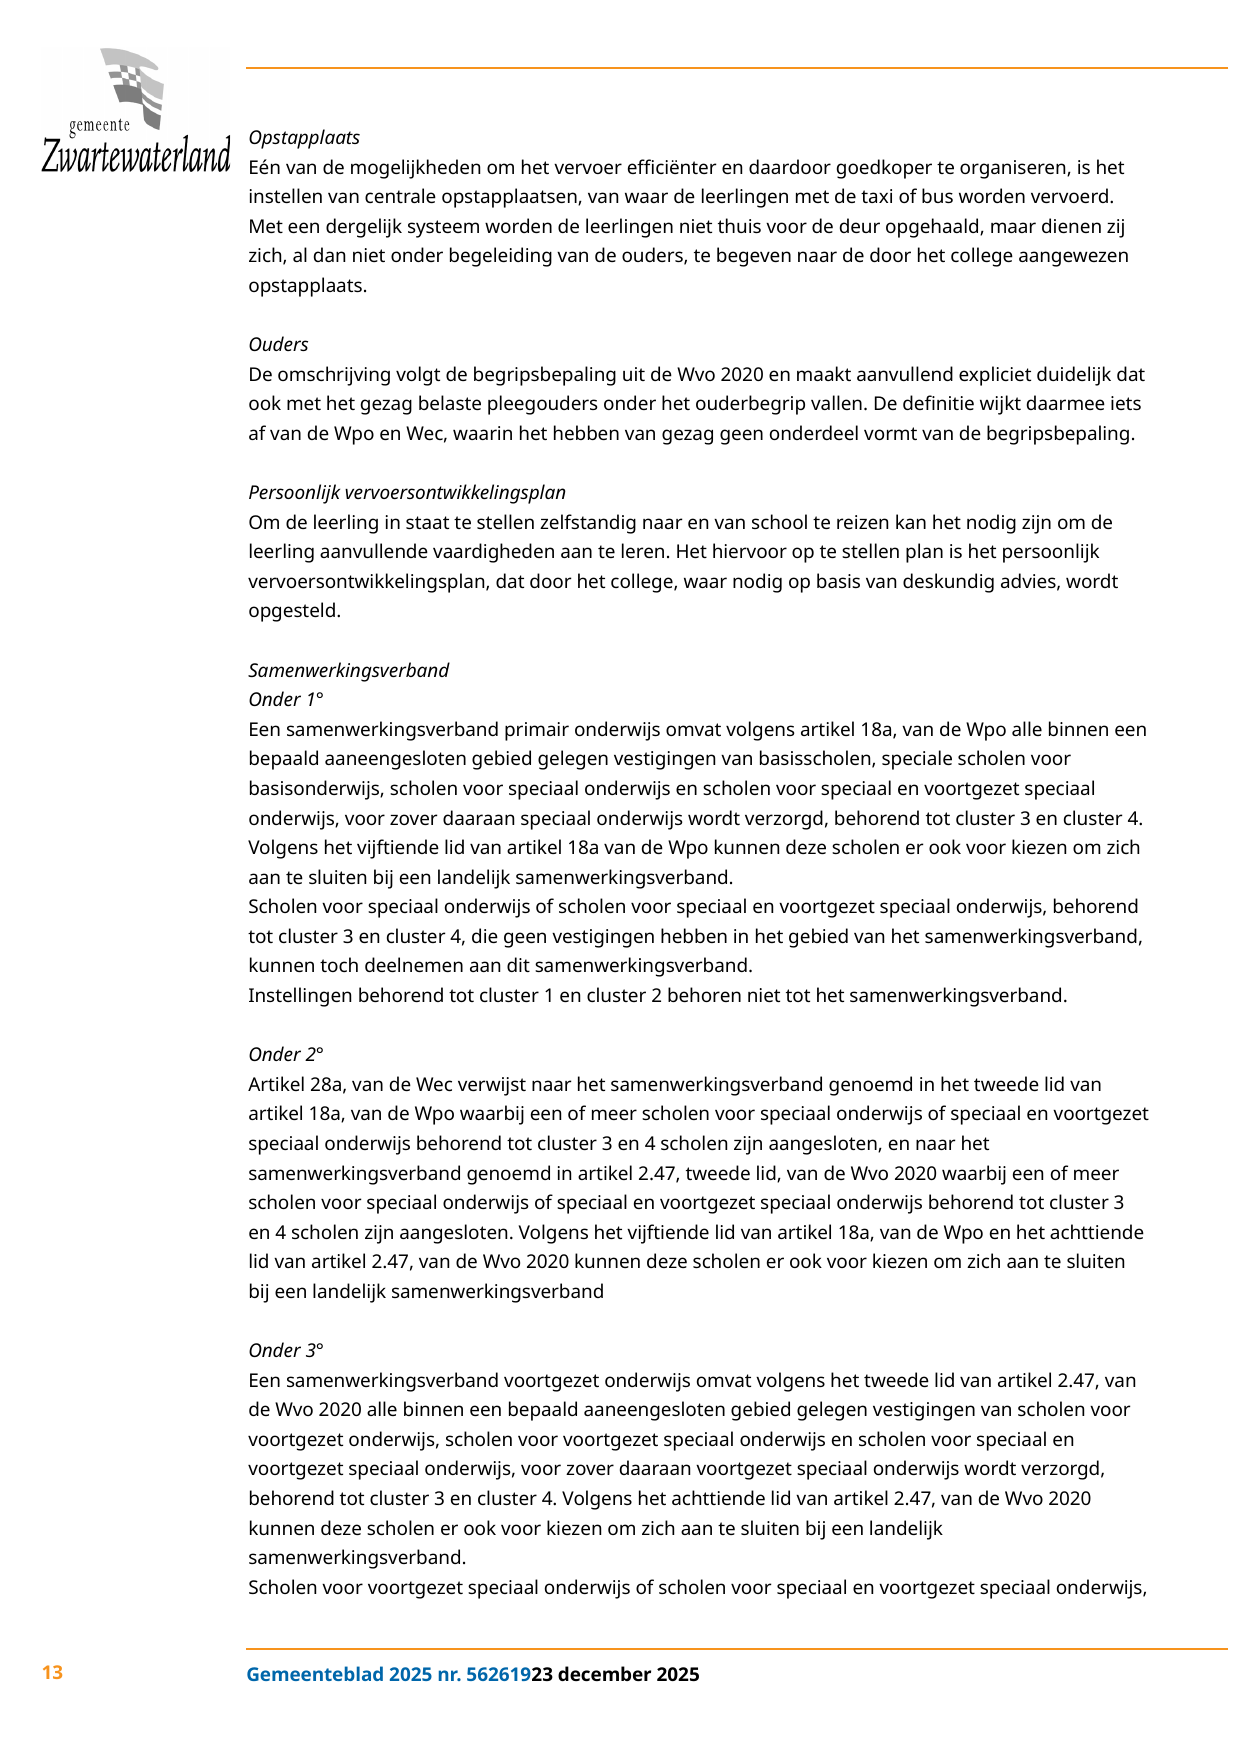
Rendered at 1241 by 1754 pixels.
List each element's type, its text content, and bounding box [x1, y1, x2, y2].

text Ouders [248, 331, 1152, 357]
text Een samenwerkingsverband primair onderwijs omvat volgens artikel 18a, van de Wpo alle binnen een bepaald aaneengesloten gebied gelegen vestigingen van basisscholen, speciale scholen voor basisonderwijs, scholen voor speciaal onderwijs en scholen voor speciaal en voortgezet speciaal onderwijs, voor zover daaraan speciaal onderwijs wordt verzorgd, behorend tot cluster 3 en cluster 4. Volgens het vijftiende lid van artikel 18a van de Wpo kunnen deze scholen er ook voor kiezen om zich aan te sluiten bij een landelijk samenwerkingsverband. [248, 716, 1152, 890]
text Scholen voor voortgezet speciaal onderwijs of scholen voor speciaal en voortgezet speciaal onderwijs, [248, 1574, 1152, 1600]
text Persoonlijk vervoersontwikkelingsplan [248, 479, 1152, 505]
text Scholen voor speciaal onderwijs of scholen voor speciaal en voortgezet speciaal onderwijs, behorend tot cluster 3 en cluster 4, die geen vestigingen hebben in het gebied van het samenwerkingsverband, kunnen toch deelnemen aan dit samenwerkingsverband. [248, 893, 1152, 978]
text Onder 2° [248, 1041, 1152, 1067]
text Om de leerling in staat te stellen zelfstandig naar en van school te reizen kan het nodig zijn om de leerling aanvullende vaardigheden aan te leren. Het hiervoor op te stellen plan is het persoonlijk vervoersontwikkelingsplan, dat door het college, waar nodig op basis van deskundig advies, wordt opgesteld. [248, 509, 1152, 623]
text Artikel 28a, van de Wec verwijst naar het samenwerkingsverband genoemd in het tweede lid van artikel 18a, van de Wpo waarbij een of meer scholen voor speciaal onderwijs of speciaal en voortgezet speciaal onderwijs behorend tot cluster 3 en 4 scholen zijn aangesloten, en naar het samenwerkingsverband genoemd in artikel 2.47, tweede lid, van de Wvo 2020 waarbij een of meer scholen voor speciaal onderwijs of speciaal en voortgezet speciaal onderwijs behorend tot cluster 3 en 4 scholen zijn aangesloten. Volgens het vijftiende lid van artikel 18a, van de Wpo en het achttiende lid van artikel 2.47, van de Wvo 2020 kunnen deze scholen er ook voor kiezen om zich aan te sluiten bij een landelijk samenwerkingsverband [248, 1071, 1152, 1304]
text De omschrijving volgt de begripsbepaling uit de Wvo 2020 en maakt aanvullend expliciet duidelijk dat ook met het gezag belaste pleegouders onder het ouderbegrip vallen. De definitie wijkt daarmee iets af van de Wpo en Wec, waarin het hebben van gezag geen onderdeel vormt van de begripsbepaling. [248, 361, 1152, 446]
picture [41, 47, 231, 172]
text Samenwerkingsverband [248, 657, 1152, 683]
text Onder 3° [248, 1337, 1152, 1363]
text Instellingen behorend tot cluster 1 en cluster 2 behoren niet tot het samenwerkingsverband. [248, 982, 1152, 1008]
text Eén van de mogelijkheden om het vervoer efficiënter en daardoor goedkoper te organiseren, is het instellen van centrale opstapplaatsen, van waar de leerlingen met de taxi of bus worden vervoerd. Met een dergelijk systeem worden de leerlingen niet thuis voor de deur opgehaald, maar dienen zij zich, al dan niet onder begeleiding van de ouders, te begeven naar de door het college aangewezen opstapplaats. [248, 154, 1152, 298]
text Onder 1° [248, 686, 1152, 712]
text Opstapplaats [248, 124, 1152, 150]
text Een samenwerkingsverband voortgezet onderwijs omvat volgens het tweede lid van artikel 2.47, van de Wvo 2020 alle binnen een bepaald aaneengesloten gebied gelegen vestigingen van scholen voor voortgezet onderwijs, scholen voor voortgezet speciaal onderwijs en scholen voor speciaal en voortgezet speciaal onderwijs, voor zover daaraan voortgezet speciaal onderwijs wordt verzorgd, behorend tot cluster 3 en cluster 4. Volgens het achttiende lid van artikel 2.47, van de Wvo 2020 kunnen deze scholen er ook voor kiezen om zich aan te sluiten bij een landelijk samenwerkingsverband. [248, 1367, 1152, 1570]
